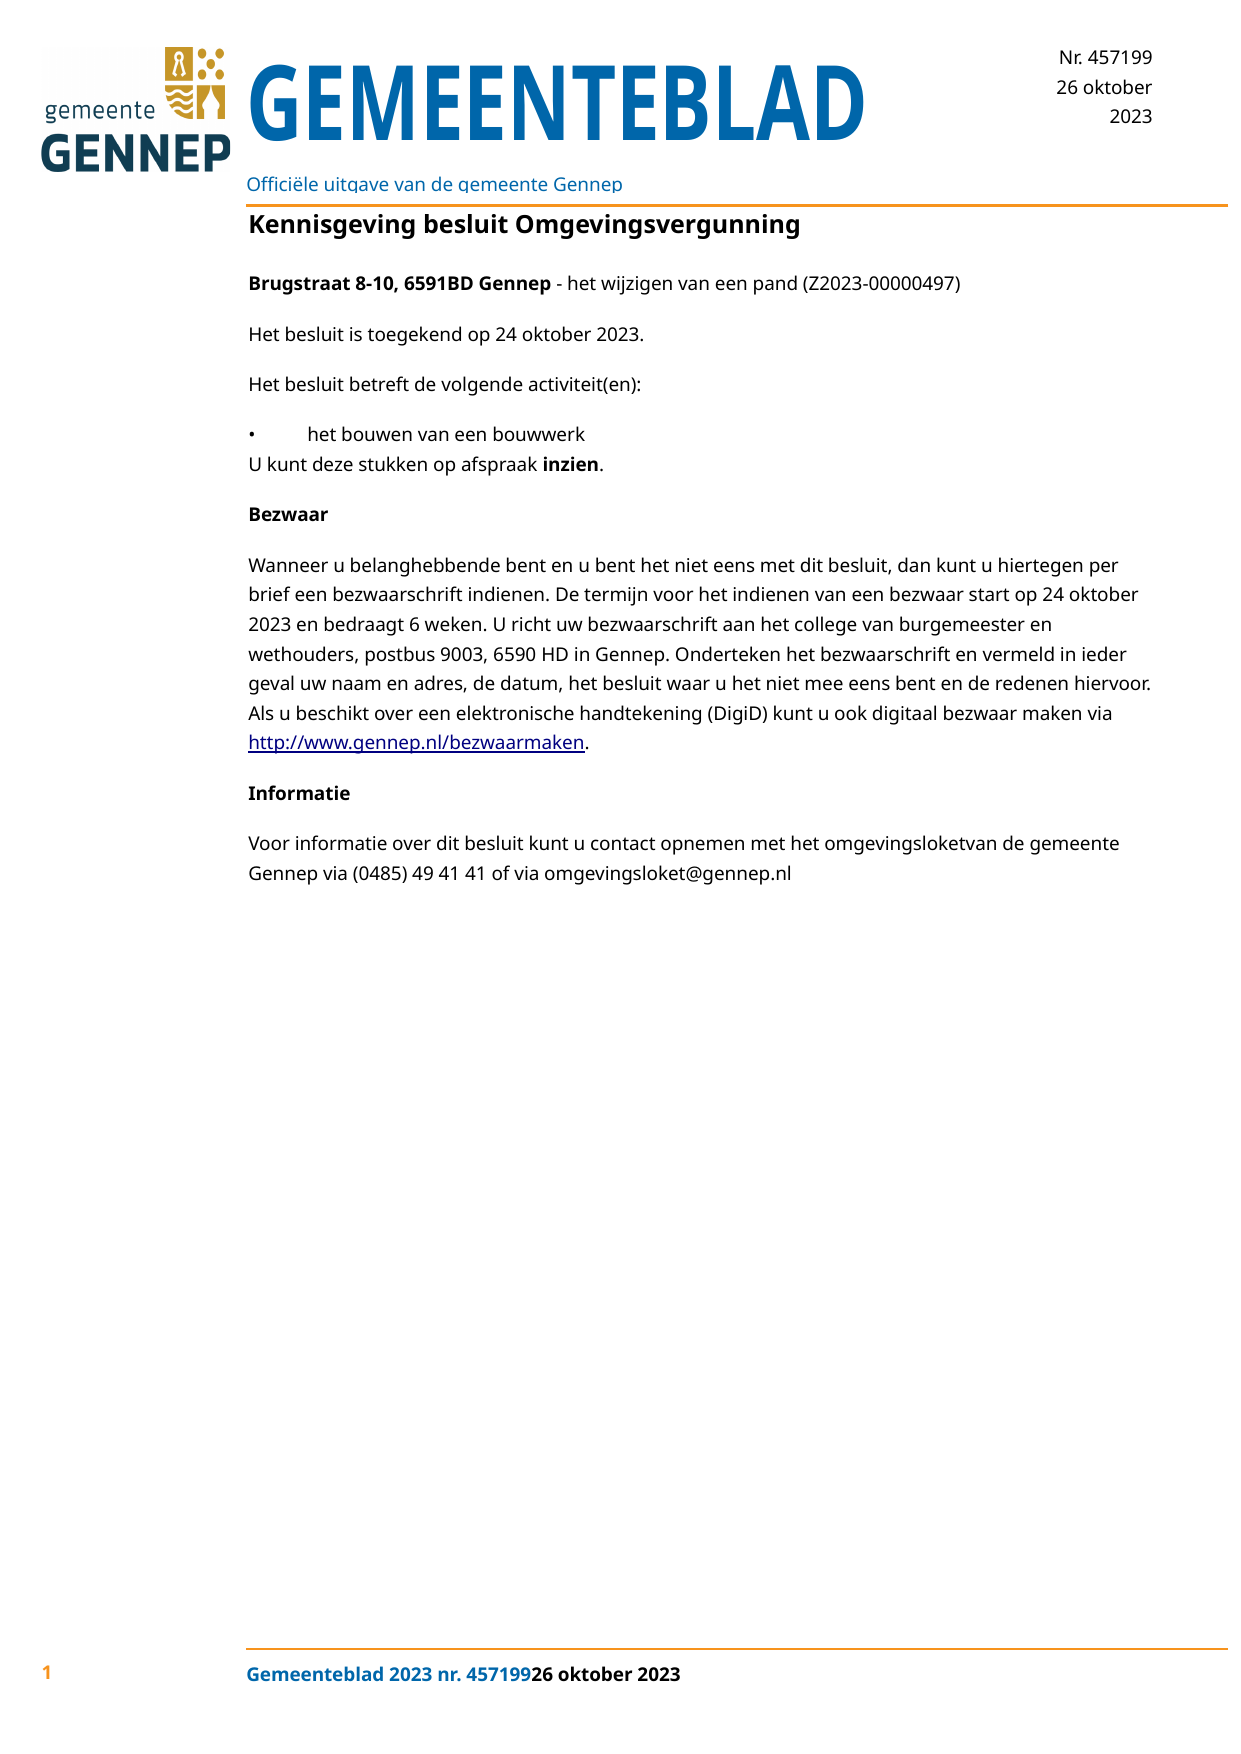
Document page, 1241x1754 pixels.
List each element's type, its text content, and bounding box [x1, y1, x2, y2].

text Kennisgeving besluit Omgevingsvergunning [248, 207, 1152, 241]
text U kunt deze stukken op afspraak inzien. [248, 451, 1152, 477]
text Wanneer u belanghebbende bent en u bent het niet eens met dit besluit, dan kunt u hiertegen per brief een bezwaarschrift indienen. De termijn voor het indienen van een bezwaar start op 24 oktober 2023 en bedraagt 6 weken. U richt uw bezwaarschrift aan het college van burgemeester en wethouders, postbus 9003, 6590 HD in Gennep. Onderteken het bezwaarschrift en vermeld in ieder geval uw naam en adres, de datum, het besluit waar u het niet mee eens bent en de redenen hiervoor. Als u beschikt over een elektronische handtekening (DigiD) kunt u ook digitaal bezwaar maken via http://www.gennep.nl/bezwaarmaken. [248, 552, 1152, 755]
text Informatie [248, 780, 1152, 806]
picture [41, 47, 231, 172]
text Voor informatie over dit besluit kunt u contact opnemen met het omgevingsloketvan de gemeente Gennep via (0485) 49 41 41 of via omgevingsloket@gennep.nl [248, 830, 1152, 886]
text Bezwaar [248, 502, 1152, 527]
text Het besluit betreft de volgende activiteit(en): [248, 371, 1152, 397]
text Brugstraat 8-10, 6591BD Gennep - het wijzigen van een pand (Z2023-00000497) [248, 270, 1152, 296]
text Het besluit is toegekend op 24 oktober 2023. [248, 321, 1152, 346]
list het bouwen van een bouwwerk [248, 422, 1152, 447]
